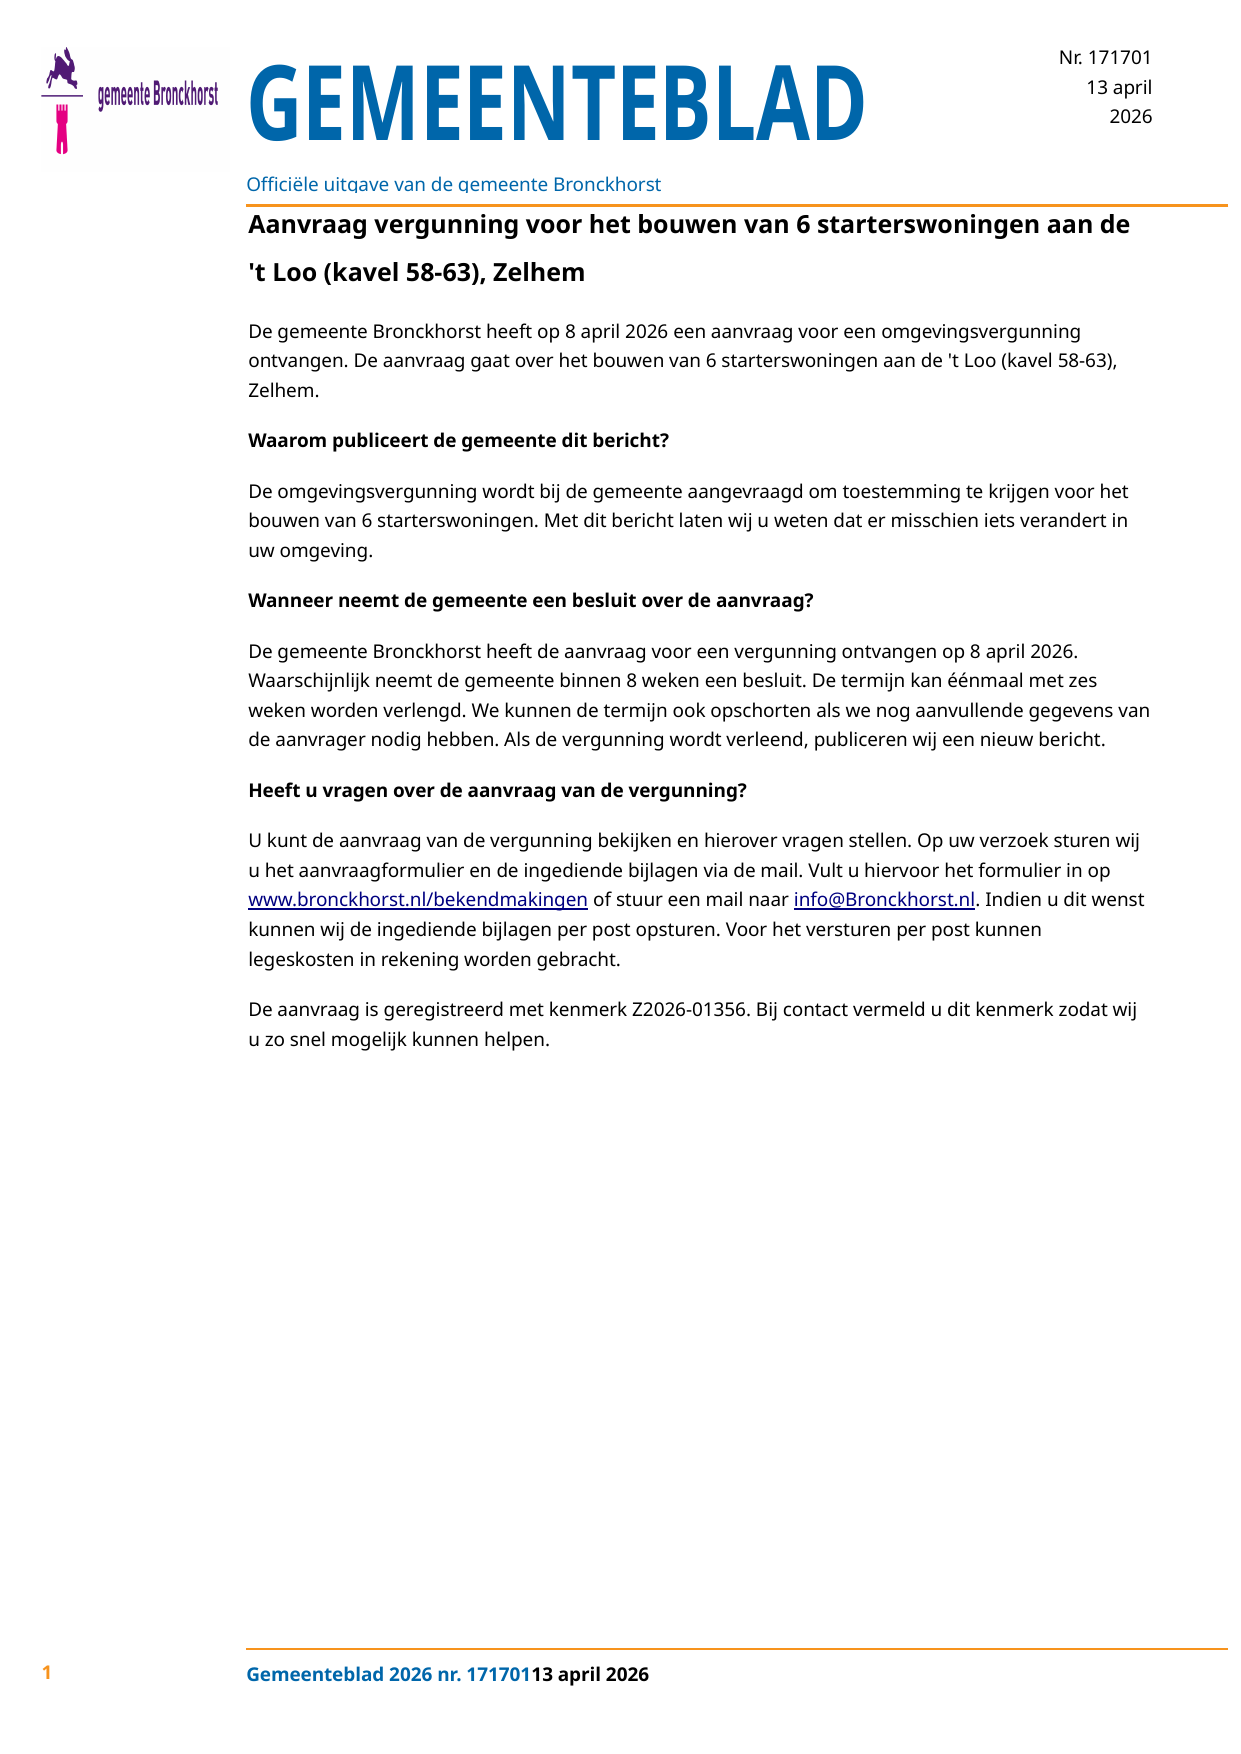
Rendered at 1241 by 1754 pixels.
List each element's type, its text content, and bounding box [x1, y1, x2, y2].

text Wanneer neemt de gemeente een besluit over de aanvraag? [248, 587, 1152, 613]
text De gemeente Bronckhorst heeft op 8 april 2026 een aanvraag voor een omgevingsvergunning ontvangen. De aanvraag gaat over het bouwen van 6 starterswoningen aan de 't Loo (kavel 58-63), Zelhem. [248, 318, 1152, 403]
text De omgevingsvergunning wordt bij de gemeente aangevraagd om toestemming te krijgen voor het bouwen van 6 starterswoningen. Met dit bericht laten wij u weten dat er misschien iets verandert in uw omgeving. [248, 478, 1152, 563]
text Waarom publiceert de gemeente dit bericht? [248, 427, 1152, 453]
text Heeft u vragen over de aanvraag van de vergunning? [248, 777, 1152, 803]
picture [41, 47, 231, 172]
text U kunt de aanvraag van de vergunning bekijken en hierover vragen stellen. Op uw verzoek sturen wij u het aanvraagformulier en de ingediende bijlagen via de mail. Vult u hiervoor het formulier in op www.bronckhorst.nl/bekendmakingen of stuur een mail naar info@Bronckhorst.nl. Indien u dit wenst kunnen wij de ingediende bijlagen per post opsturen. Voor het versturen per post kunnen legeskosten in rekening worden gebracht. [248, 827, 1152, 972]
text Aanvraag vergunning voor het bouwen van 6 starterswoningen aan de 't Loo (kavel 58-63), Zelhem [248, 207, 1152, 288]
text De gemeente Bronckhorst heeft de aanvraag voor een vergunning ontvangen op 8 april 2026. Waarschijnlijk neemt de gemeente binnen 8 weken een besluit. De termijn kan éénmaal met zes weken worden verlengd. We kunnen de termijn ook opschorten als we nog aanvullende gegevens van de aanvrager nodig hebben. Als de vergunning wordt verleend, publiceren wij een nieuw bericht. [248, 638, 1152, 752]
text De aanvraag is geregistreerd met kenmerk Z2026-01356. Bij contact vermeld u dit kenmerk zodat wij u zo snel mogelijk kunnen helpen. [248, 996, 1152, 1052]
